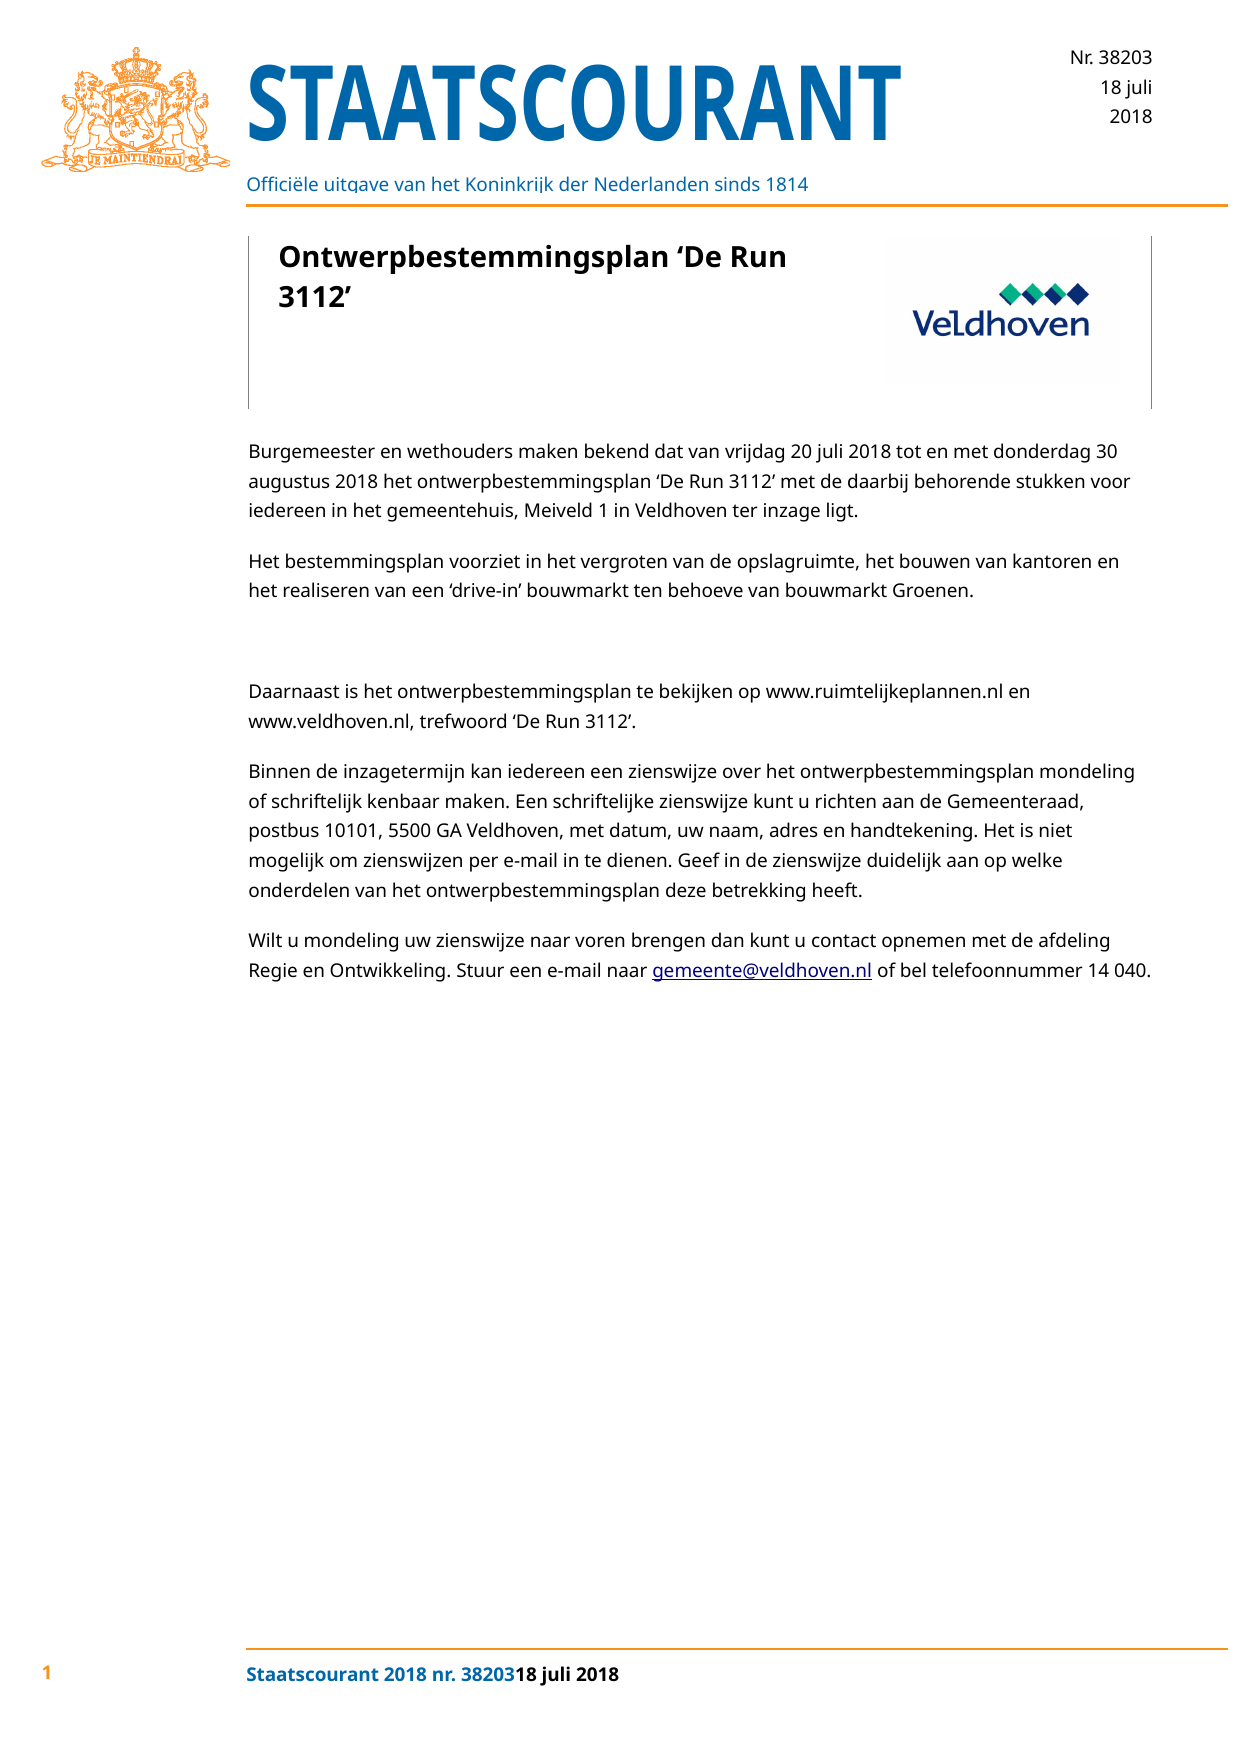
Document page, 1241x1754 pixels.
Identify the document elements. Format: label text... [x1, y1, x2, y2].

text Binnen de inzagetermijn kan iedereen een zienswijze over het ontwerpbestemmingsplan mondeling of schriftelijk kenbaar maken. Een schriftelijke zienswijze kunt u richten aan de Gemeenteraad, postbus 10101, 5500 GA Veldhoven, met datum, uw naam, adres en handtekening. Het is niet mogelijk om zienswijzen per e-mail in te dienen. Geef in de zienswijze duidelijk aan op welke onderdelen van het ontwerpbestemmingsplan deze betrekking heeft. [248, 758, 1152, 903]
picture [882, 236, 1119, 384]
text Wilt u mondeling uw zienswijze naar voren brengen dan kunt u contact opnemen met de afdeling Regie en Ontwikkeling. Stuur een e-mail naar gemeente@veldhoven.nl of bel telefoonnummer 14 040. [248, 927, 1152, 983]
text Daarnaast is het ontwerpbestemmingsplan te bekijken op www.ruimtelijkeplannen.nl en www.veldhoven.nl, trefwoord ‘De Run 3112’. [248, 678, 1152, 734]
text Het bestemmingsplan voorziet in het vergroten van de opslagruimte, het bouwen van kantoren en het realiseren van een ‘drive-in’ bouwmarkt ten behoeve van bouwmarkt Groenen. [248, 548, 1152, 603]
picture [41, 47, 231, 172]
text Burgemeester en wethouders maken bekend dat van vrijdag 20 juli 2018 tot en met donderdag 30 augustus 2018 het ontwerpbestemmingsplan ‘De Run 3112’ met de daarbij behorende stukken voor iedereen in het gemeentehuis, Meiveld 1 in Veldhoven ter inzage ligt. [248, 438, 1152, 523]
table_header [850, 236, 1151, 409]
table_header Ontwerpbestemmingsplan ‘De Run 3112’ [249, 236, 850, 409]
